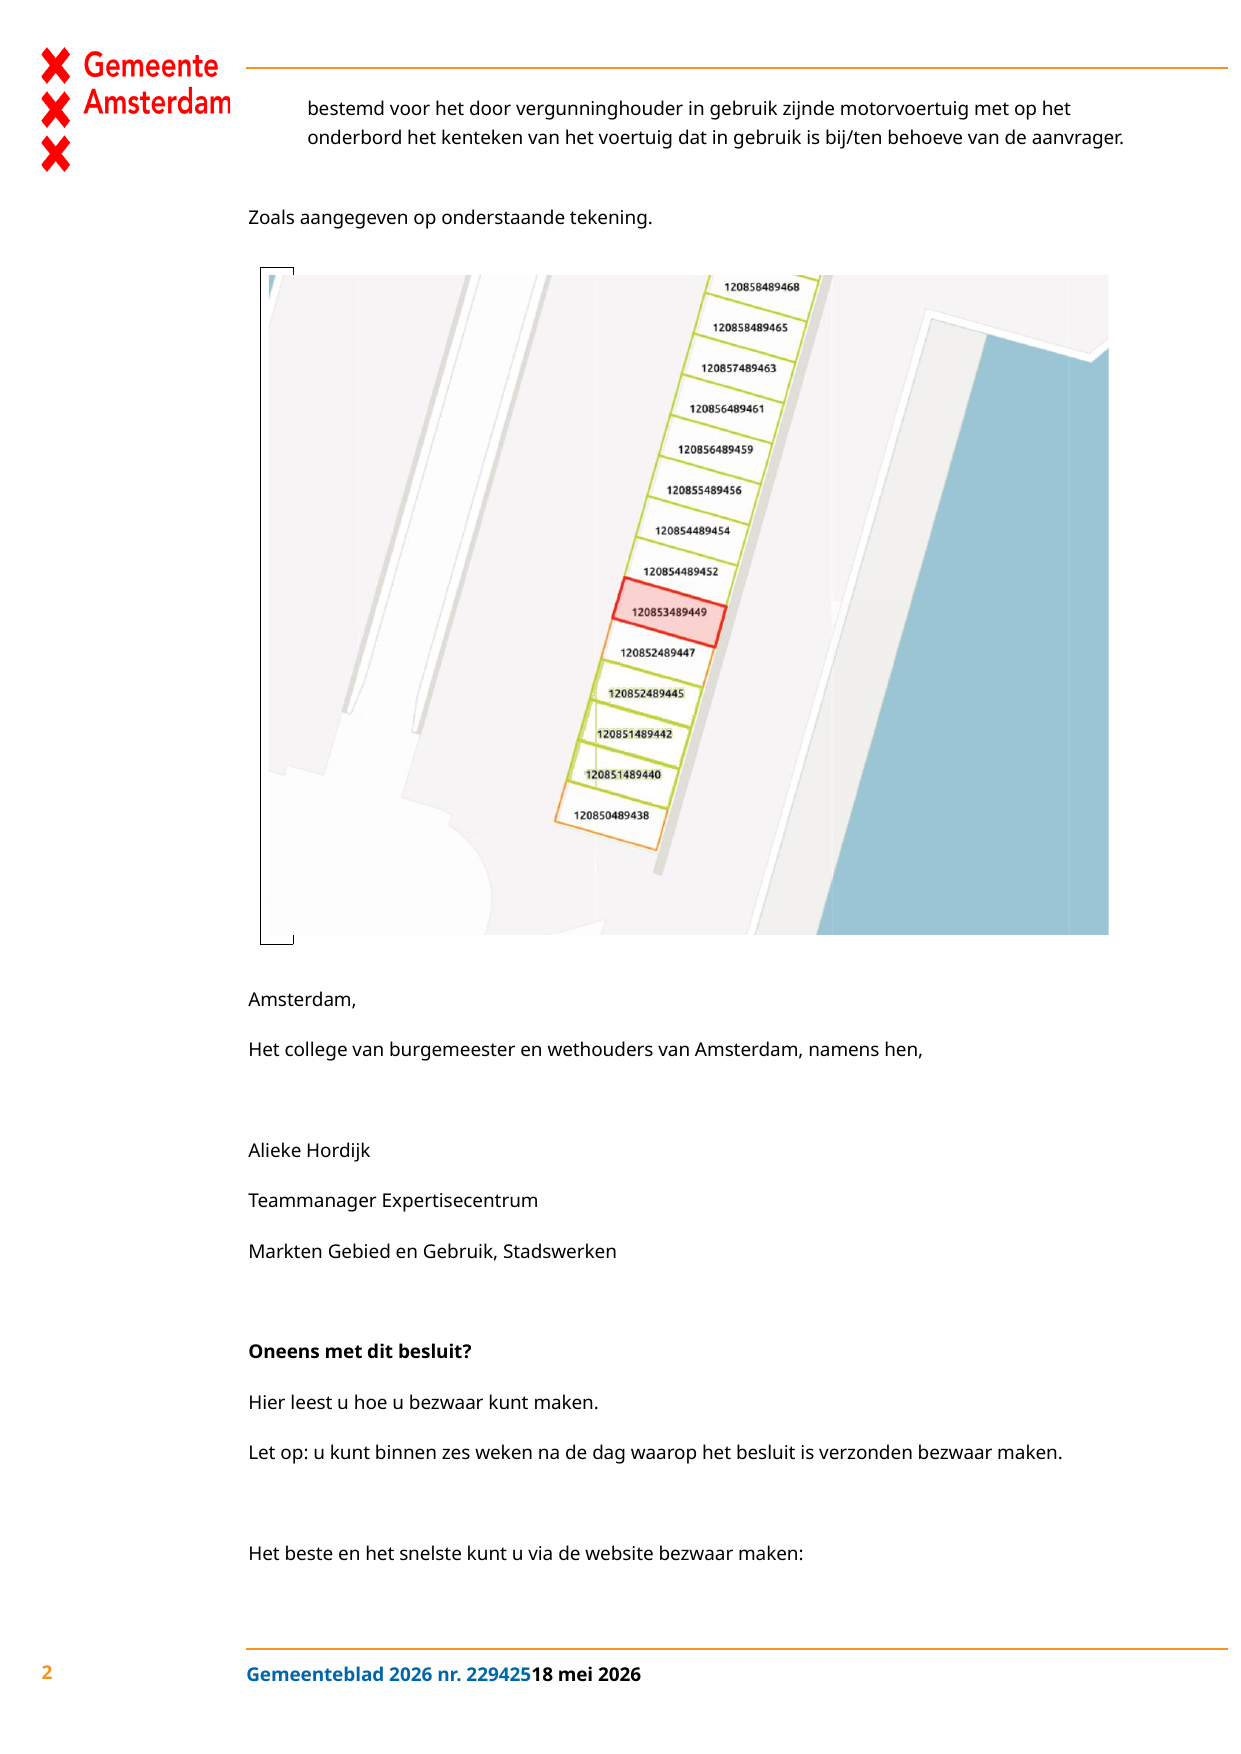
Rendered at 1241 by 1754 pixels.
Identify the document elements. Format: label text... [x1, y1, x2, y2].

list bestemd voor het door vergunninghouder in gebruik zijnde motorvoertuig met op het onderbord het kenteken van het voertuig dat in gebruik is bij/ten behoeve van de aanvrager. [248, 95, 1152, 150]
text Hier leest u hoe u bezwaar kunt maken. [248, 1389, 1152, 1415]
text Het beste en het snelste kunt u via de website bezwaar maken: [248, 1540, 1152, 1566]
text Teammanager Expertisecentrum [248, 1187, 1152, 1213]
text Let op: u kunt binnen zes weken na de dag waarop het besluit is verzonden bezwaar maken. [248, 1439, 1152, 1465]
picture [268, 275, 1109, 935]
text Oneens met dit besluit? [248, 1339, 1152, 1364]
text Markten Gebied en Gebruik, Stadswerken [248, 1238, 1152, 1264]
text Alieke Hordijk [248, 1137, 1152, 1163]
text Het college van burgemeester en wethouders van Amsterdam, namens hen, [248, 1036, 1152, 1062]
text Zoals aangegeven op onderstaande tekening. [248, 204, 1152, 230]
picture [41, 47, 231, 172]
text Amsterdam, [248, 986, 1152, 1012]
